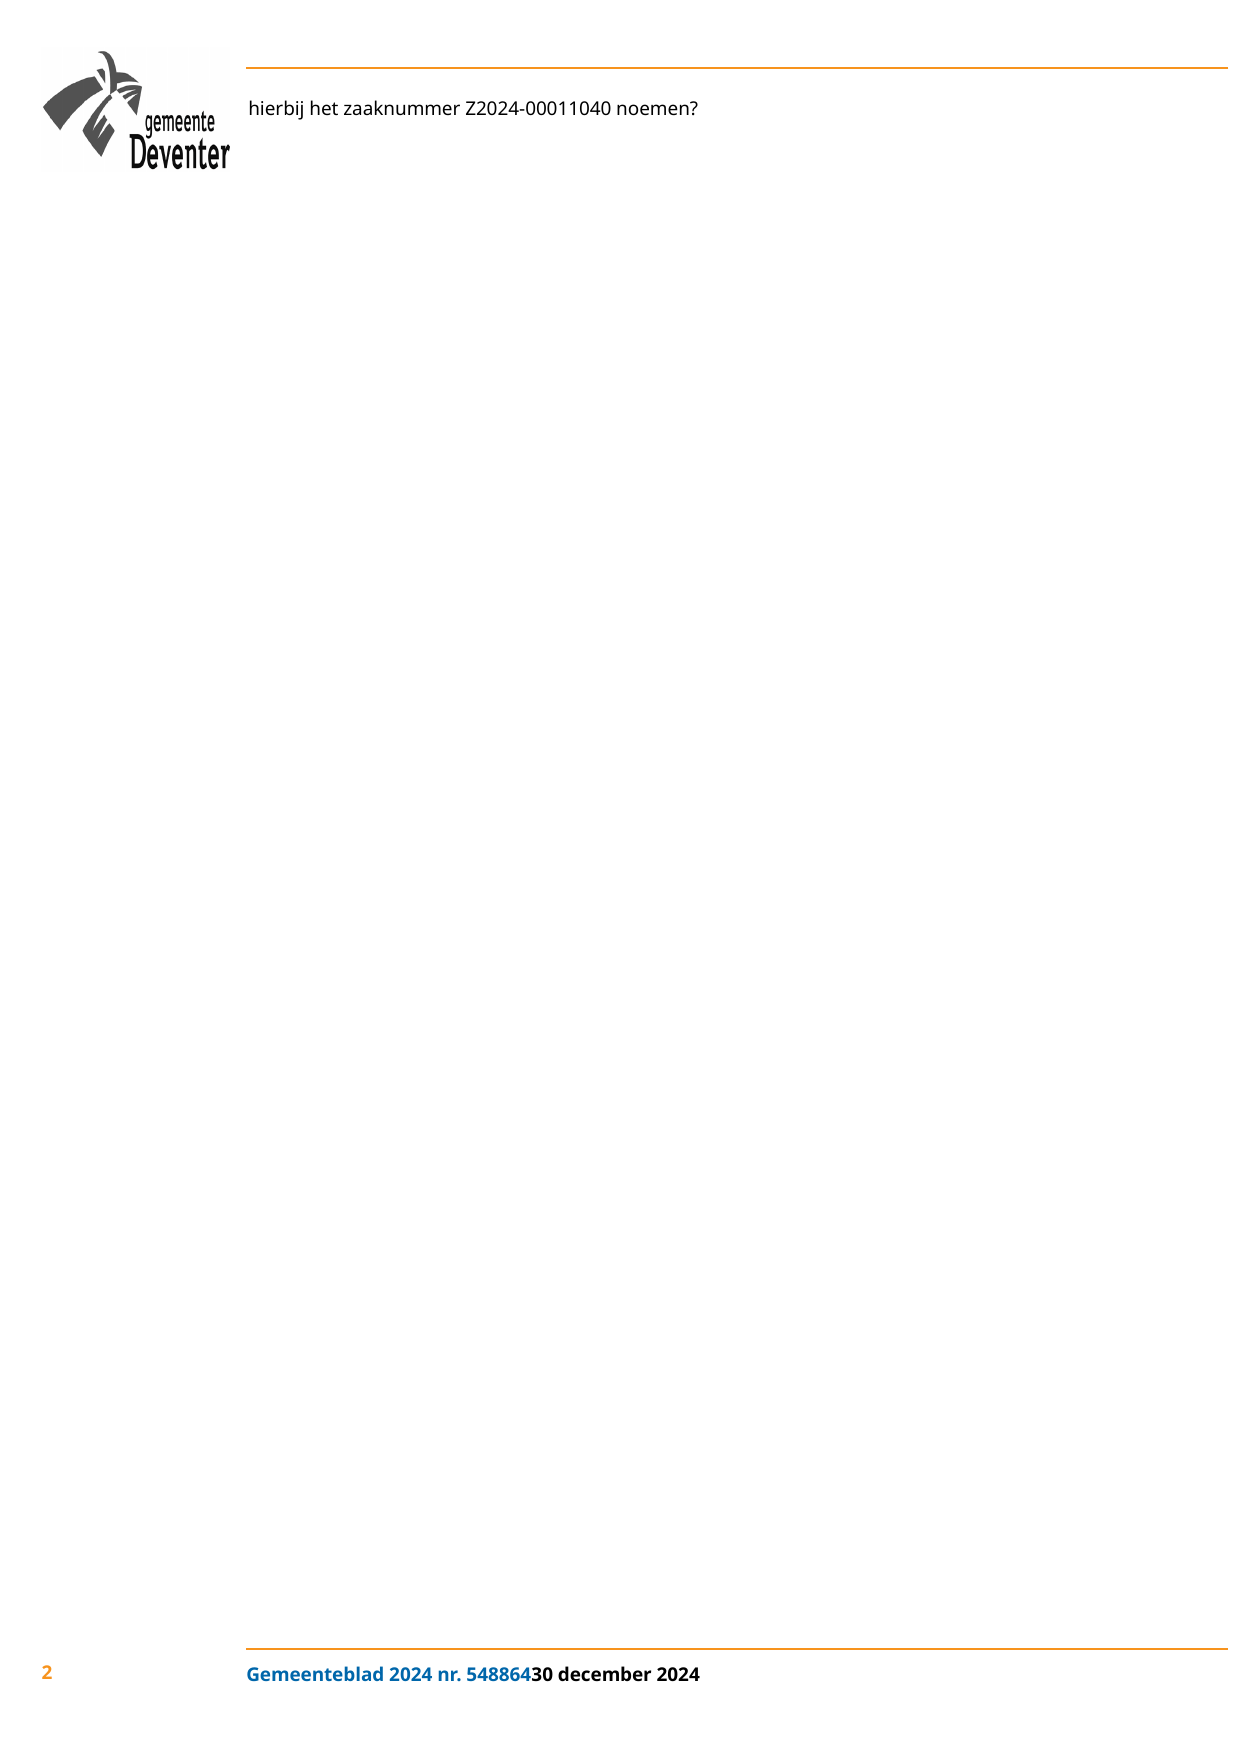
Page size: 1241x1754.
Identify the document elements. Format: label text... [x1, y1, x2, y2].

picture [41, 47, 231, 172]
text hierbij het zaaknummer Z2024-00011040 noemen? [248, 95, 1152, 121]
